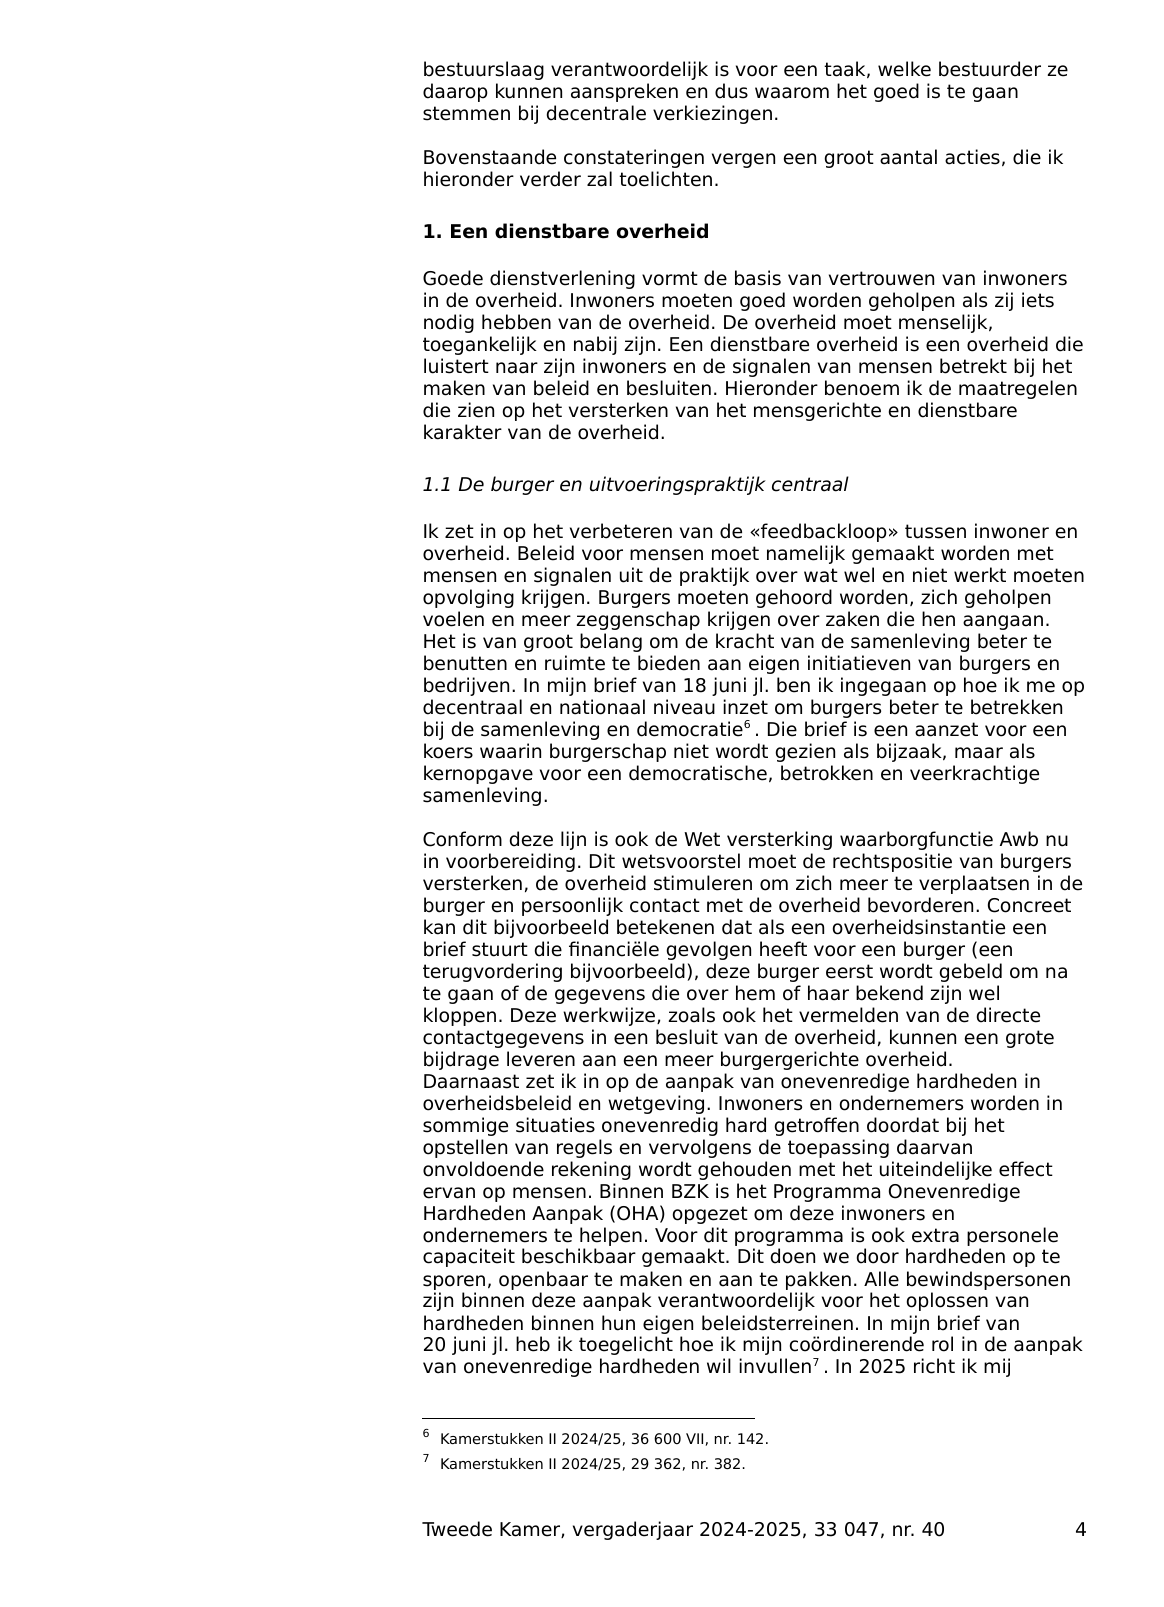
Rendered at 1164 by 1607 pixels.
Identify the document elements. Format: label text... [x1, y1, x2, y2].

text Bovenstaande constateringen vergen een groot aantal acties, die ik hieronder verder zal toelichten. [422, 147, 1087, 191]
text bestuurslaag verantwoordelijk is voor een taak, welke bestuurder ze daarop kunnen aanspreken en dus waarom het goed is te gaan stemmen bij decentrale verkiezingen. [422, 59, 1087, 125]
text Daarnaast zet ik in op de aanpak van onevenredige hardheden in overheidsbeleid en wetgeving. Inwoners en ondernemers worden in sommige situaties onevenredig hard getroffen doordat bij het opstellen van regels en vervolgens de toepassing daarvan onvoldoende rekening wordt gehouden met het uiteindelijke effect ervan op mensen. Binnen BZK is het Programma Onevenredige Hardheden Aanpak (OHA) opgezet om deze inwoners en ondernemers te helpen. Voor dit programma is ook extra personele capaciteit beschikbaar gemaakt. Dit doen we door hardheden op te sporen, openbaar te maken en aan te pakken. Alle bewindspersonen zijn binnen deze aanpak verantwoordelijk voor het oplossen van hardheden binnen hun eigen beleidsterreinen. In mijn brief van 20 juni jl. heb ik toegelicht hoe ik mijn coördinerende rol in de aanpak van onevenredige hardheden wil invullen. In 2025 richt ik mij [422, 1071, 1087, 1378]
subtitle 1. Een dienstbare overheid [422, 221, 1087, 243]
text Ik zet in op het verbeteren van de «feedbackloop» tussen inwoner en overheid. Beleid voor mensen moet namelijk gemaakt worden met mensen en signalen uit de praktijk over wat wel en niet werkt moeten opvolging krijgen. Burgers moeten gehoord worden, zich geholpen voelen en meer zeggenschap krijgen over zaken die hen aangaan. Het is van groot belang om de kracht van de samenleving beter te benutten en ruimte te bieden aan eigen initiatieven van burgers en bedrijven. In mijn brief van 18 juni jl. ben ik ingegaan op hoe ik me op decentraal en nationaal niveau inzet om burgers beter te betrekken bij de samenleving en democratie. Die brief is een aanzet voor een koers waarin burgerschap niet wordt gezien als bijzaak, maar als kernopgave voor een democratische, betrokken en veerkrachtige samenleving. [422, 521, 1087, 807]
text Conform deze lijn is ook de Wet versterking waarborgfunctie Awb nu in voorbereiding. Dit wetsvoorstel moet de rechtspositie van burgers versterken, de overheid stimuleren om zich meer te verplaatsen in de burger en persoonlijk contact met de overheid bevorderen. Concreet kan dit bijvoorbeeld betekenen dat als een overheidsinstantie een brief stuurt die financiële gevolgen heeft voor een burger (een terugvordering bijvoorbeeld), deze burger eerst wordt gebeld om na te gaan of de gegevens die over hem of haar bekend zijn wel kloppen. Deze werkwijze, zoals ook het vermelden van de directe contactgegevens in een besluit van de overheid, kunnen een grote bijdrage leveren aan een meer burgergerichte overheid. [422, 829, 1087, 1071]
subtitle 1.1 De burger en uitvoeringspraktijk centraal [422, 474, 1087, 496]
text Kamerstukken II 2024/25, 29 362, nr. 382. [422, 1452, 1087, 1474]
text Goede dienstverlening vormt de basis van vertrouwen van inwoners in de overheid. Inwoners moeten goed worden geholpen als zij iets nodig hebben van de overheid. De overheid moet menselijk, toegankelijk en nabij zijn. Een dienstbare overheid is een overheid die luistert naar zijn inwoners en de signalen van mensen betrekt bij het maken van beleid en besluiten. Hieronder benoem ik de maatregelen die zien op het versterken van het mensgerichte en dienstbare karakter van de overheid. [422, 268, 1087, 444]
text Kamerstukken II 2024/25, 36 600 VII, nr. 142. [422, 1427, 1087, 1449]
